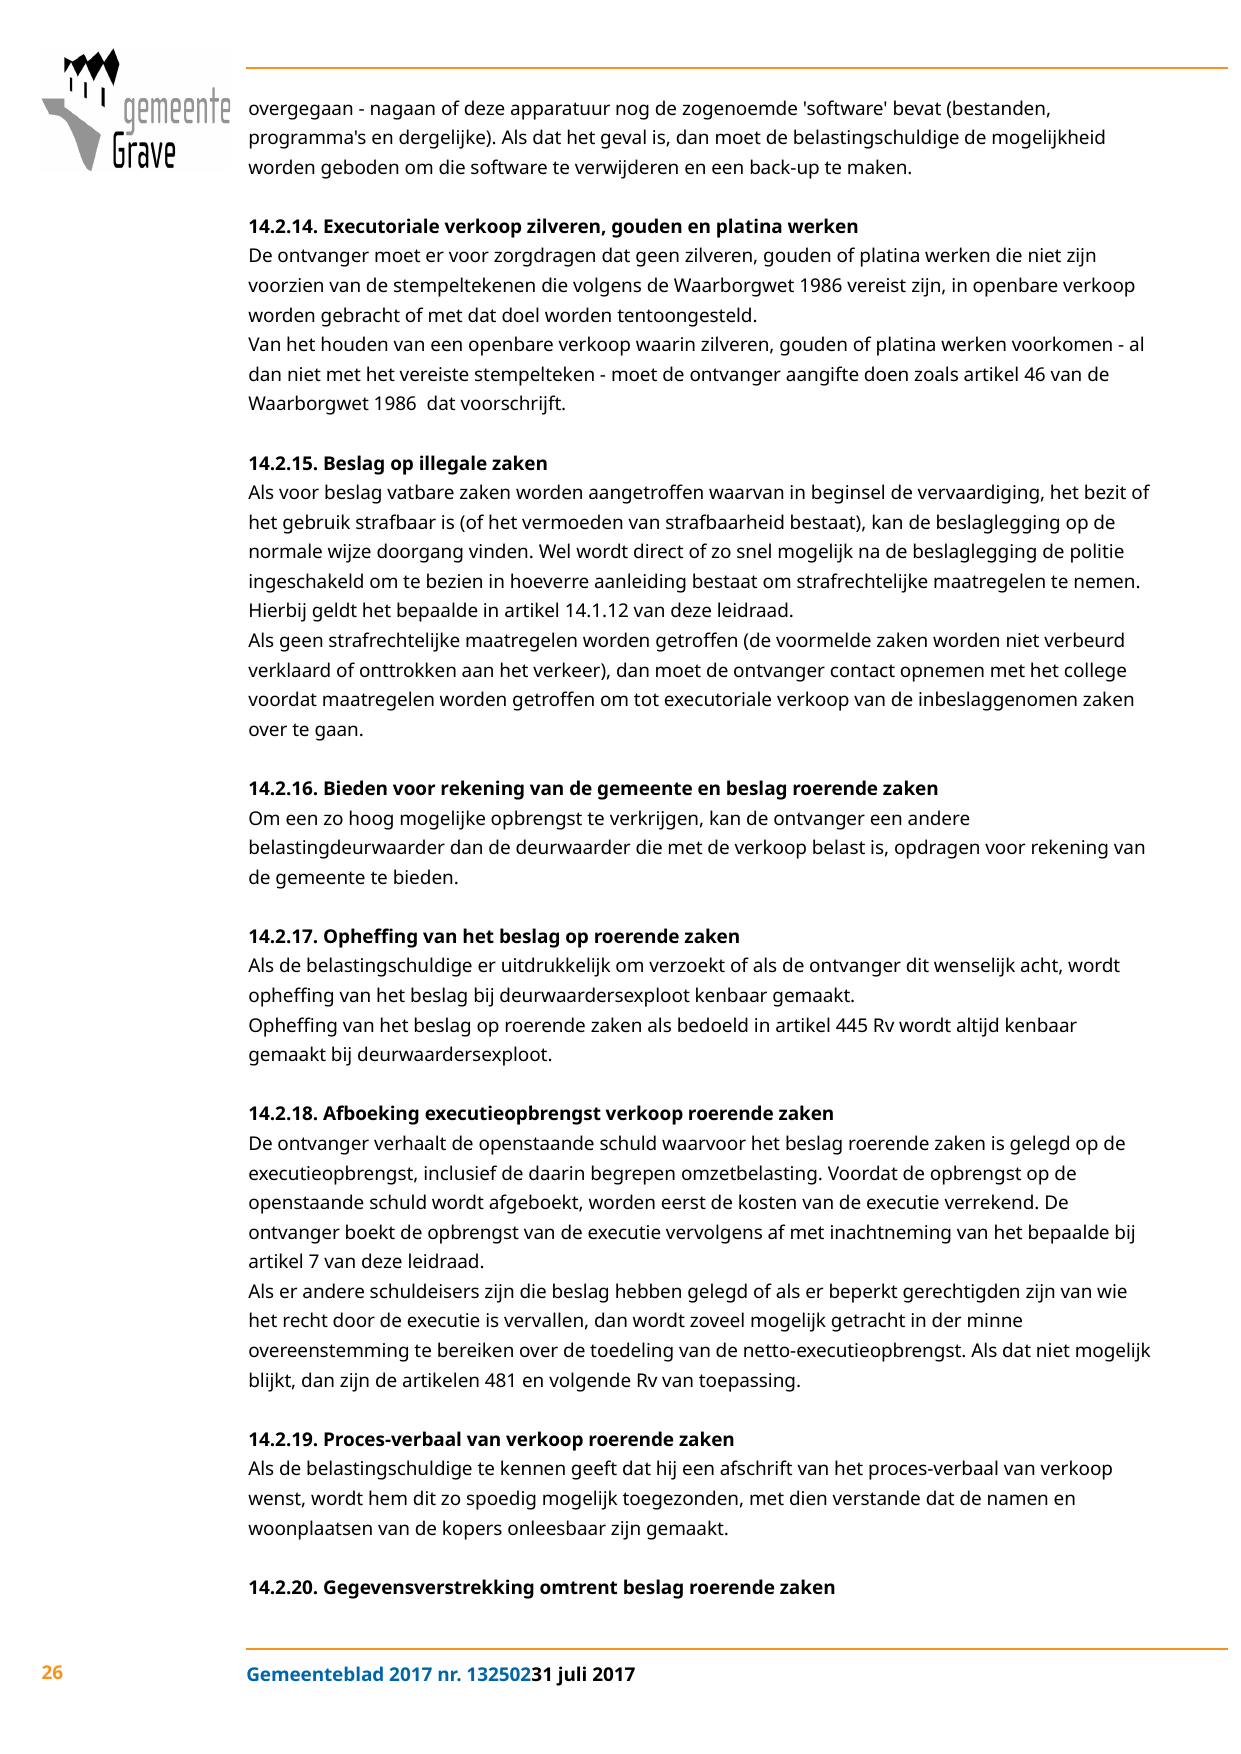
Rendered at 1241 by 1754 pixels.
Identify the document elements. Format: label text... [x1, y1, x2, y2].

text Als de belastingschuldige er uitdrukkelijk om verzoekt of als de ontvanger dit wenselijk acht, wordt opheffing van het beslag bij deurwaardersexploot kenbaar gemaakt. [248, 953, 1152, 1008]
text 14.2.18. Afboeking executieopbrengst verkoop roerende zaken [248, 1101, 1152, 1126]
text 14.2.16. Bieden voor rekening van de gemeente en beslag roerende zaken [248, 775, 1152, 801]
text 14.2.15. Beslag op illegale zaken [248, 450, 1152, 476]
text 14.2.19. Proces-verbaal van verkoop roerende zaken [248, 1426, 1152, 1452]
text De ontvanger verhaalt de openstaande schuld waarvoor het beslag roerende zaken is gelegd op de executieopbrengst, inclusief de daarin begrepen omzetbelasting. Voordat de opbrengst op de openstaande schuld wordt afgeboekt, worden eerst de kosten van de executie verrekend. De ontvanger boekt de opbrengst van de executie vervolgens af met inachtneming van het bepaalde bij artikel 7 van deze leidraad. [248, 1130, 1152, 1274]
text Als de belastingschuldige te kennen geeft dat hij een afschrift van het proces-verbaal van verkoop wenst, wordt hem dit zo spoedig mogelijk toegezonden, met dien verstande dat de namen en woonplaatsen van de kopers onleesbaar zijn gemaakt. [248, 1456, 1152, 1541]
text Als er andere schuldeisers zijn die beslag hebben gelegd of als er beperkt gerechtigden zijn van wie het recht door de executie is vervallen, dan wordt zoveel mogelijk getracht in der minne overeenstemming te bereiken over de toedeling van de netto-executieopbrengst. Als dat niet mogelijk blijkt, dan zijn de artikelen 481 en volgende Rv van toepassing. [248, 1278, 1152, 1393]
text 14.2.20. Gegevensverstrekking omtrent beslag roerende zaken [248, 1574, 1152, 1600]
text overgegaan - nagaan of deze apparatuur nog de zogenoemde 'software' bevat (bestanden, programma's en dergelijke). Als dat het geval is, dan moet de belastingschuldige de mogelijkheid worden geboden om die software te verwijderen en een back-up te maken. [248, 95, 1152, 180]
text 14.2.17. Opheffing van het beslag op roerende zaken [248, 923, 1152, 949]
text Als geen strafrechtelijke maatregelen worden getroffen (de voormelde zaken worden niet verbeurd verklaard of onttrokken aan het verkeer), dan moet de ontvanger contact opnemen met het college voordat maatregelen worden getroffen om tot executoriale verkoop van de inbeslaggenomen zaken over te gaan. [248, 627, 1152, 742]
text 14.2.14. Executoriale verkoop zilveren, gouden en platina werken [248, 213, 1152, 239]
picture [41, 47, 231, 172]
text Opheffing van het beslag op roerende zaken als bedoeld in artikel 445 Rv wordt altijd kenbaar gemaakt bij deurwaardersexploot. [248, 1012, 1152, 1067]
text De ontvanger moet er voor zorgdragen dat geen zilveren, gouden of platina werken die niet zijn voorzien van de stempeltekenen die volgens de Waarborgwet 1986 vereist zijn, in openbare verkoop worden gebracht of met dat doel worden tentoongesteld. [248, 243, 1152, 328]
text Van het houden van een openbare verkoop waarin zilveren, gouden of platina werken voorkomen - al dan niet met het vereiste stempelteken - moet de ontvanger aangifte doen zoals artikel 46 van de Waarborgwet 1986 dat voorschrijft. [248, 331, 1152, 416]
text Om een zo hoog mogelijke opbrengst te verkrijgen, kan de ontvanger een andere belastingdeurwaarder dan de deurwaarder die met de verkoop belast is, opdragen voor rekening van de gemeente te bieden. [248, 805, 1152, 890]
text Als voor beslag vatbare zaken worden aangetroffen waarvan in beginsel de vervaardiging, het bezit of het gebruik strafbaar is (of het vermoeden van strafbaarheid bestaat), kan de beslaglegging op de normale wijze doorgang vinden. Wel wordt direct of zo snel mogelijk na de beslaglegging de politie ingeschakeld om te bezien in hoeverre aanleiding bestaat om strafrechtelijke maatregelen te nemen. Hierbij geldt het bepaalde in artikel 14.1.12 van deze leidraad. [248, 479, 1152, 623]
